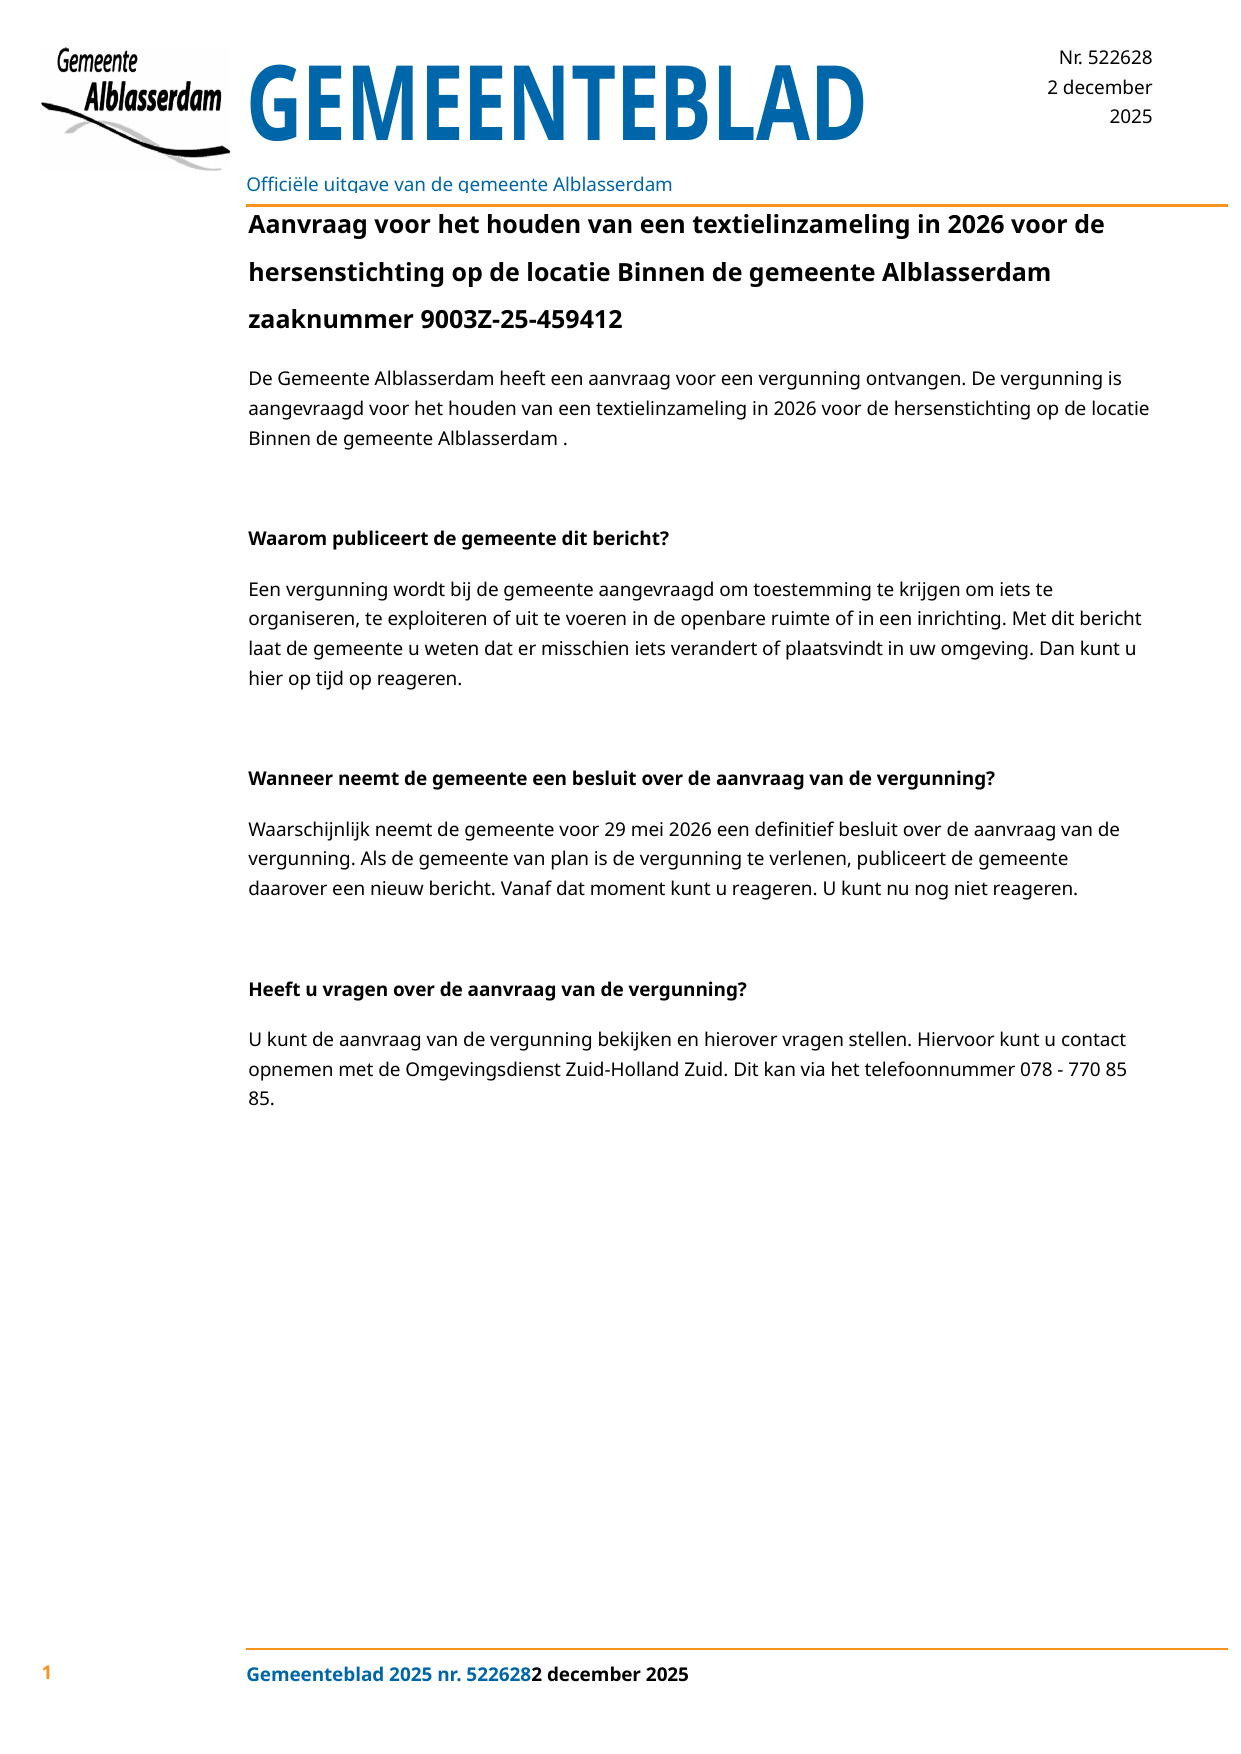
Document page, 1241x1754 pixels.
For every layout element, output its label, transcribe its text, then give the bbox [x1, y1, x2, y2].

text Waarschijnlijk neemt de gemeente voor 29 mei 2026 een definitief besluit over de aanvraag van de vergunning. Als de gemeente van plan is de vergunning te verlenen, publiceert de gemeente daarover een nieuw bericht. Vanaf dat moment kunt u reageren. U kunt nu nog niet reageren. [248, 816, 1152, 901]
text Waarom publiceert de gemeente dit bericht? [248, 526, 1152, 551]
text U kunt de aanvraag van de vergunning bekijken en hierover vragen stellen. Hiervoor kunt u contact opnemen met de Omgevingsdienst Zuid-Holland Zuid. Dit kan via het telefoonnummer 078 - 770 85 85. [248, 1026, 1152, 1111]
text Heeft u vragen over de aanvraag van de vergunning? [248, 976, 1152, 1002]
text Een vergunning wordt bij de gemeente aangevraagd om toestemming te krijgen om iets te organiseren, te exploiteren of uit te voeren in de openbare ruimte of in een inrichting. Met dit bericht laat de gemeente u weten dat er misschien iets verandert of plaatsvindt in uw omgeving. Dan kunt u hier op tijd op reageren. [248, 576, 1152, 690]
text De Gemeente Alblasserdam heeft een aanvraag voor een vergunning ontvangen. De vergunning is aangevraagd voor het houden van een textielinzameling in 2026 voor de hersenstichting op de locatie Binnen de gemeente Alblasserdam . [248, 366, 1152, 450]
picture [41, 47, 231, 172]
text Aanvraag voor het houden van een textielinzameling in 2026 voor de hersenstichting op de locatie Binnen de gemeente Alblasserdam zaaknummer 9003Z-25-459412 [248, 207, 1152, 336]
text Wanneer neemt de gemeente een besluit over de aanvraag van de vergunning? [248, 766, 1152, 791]
